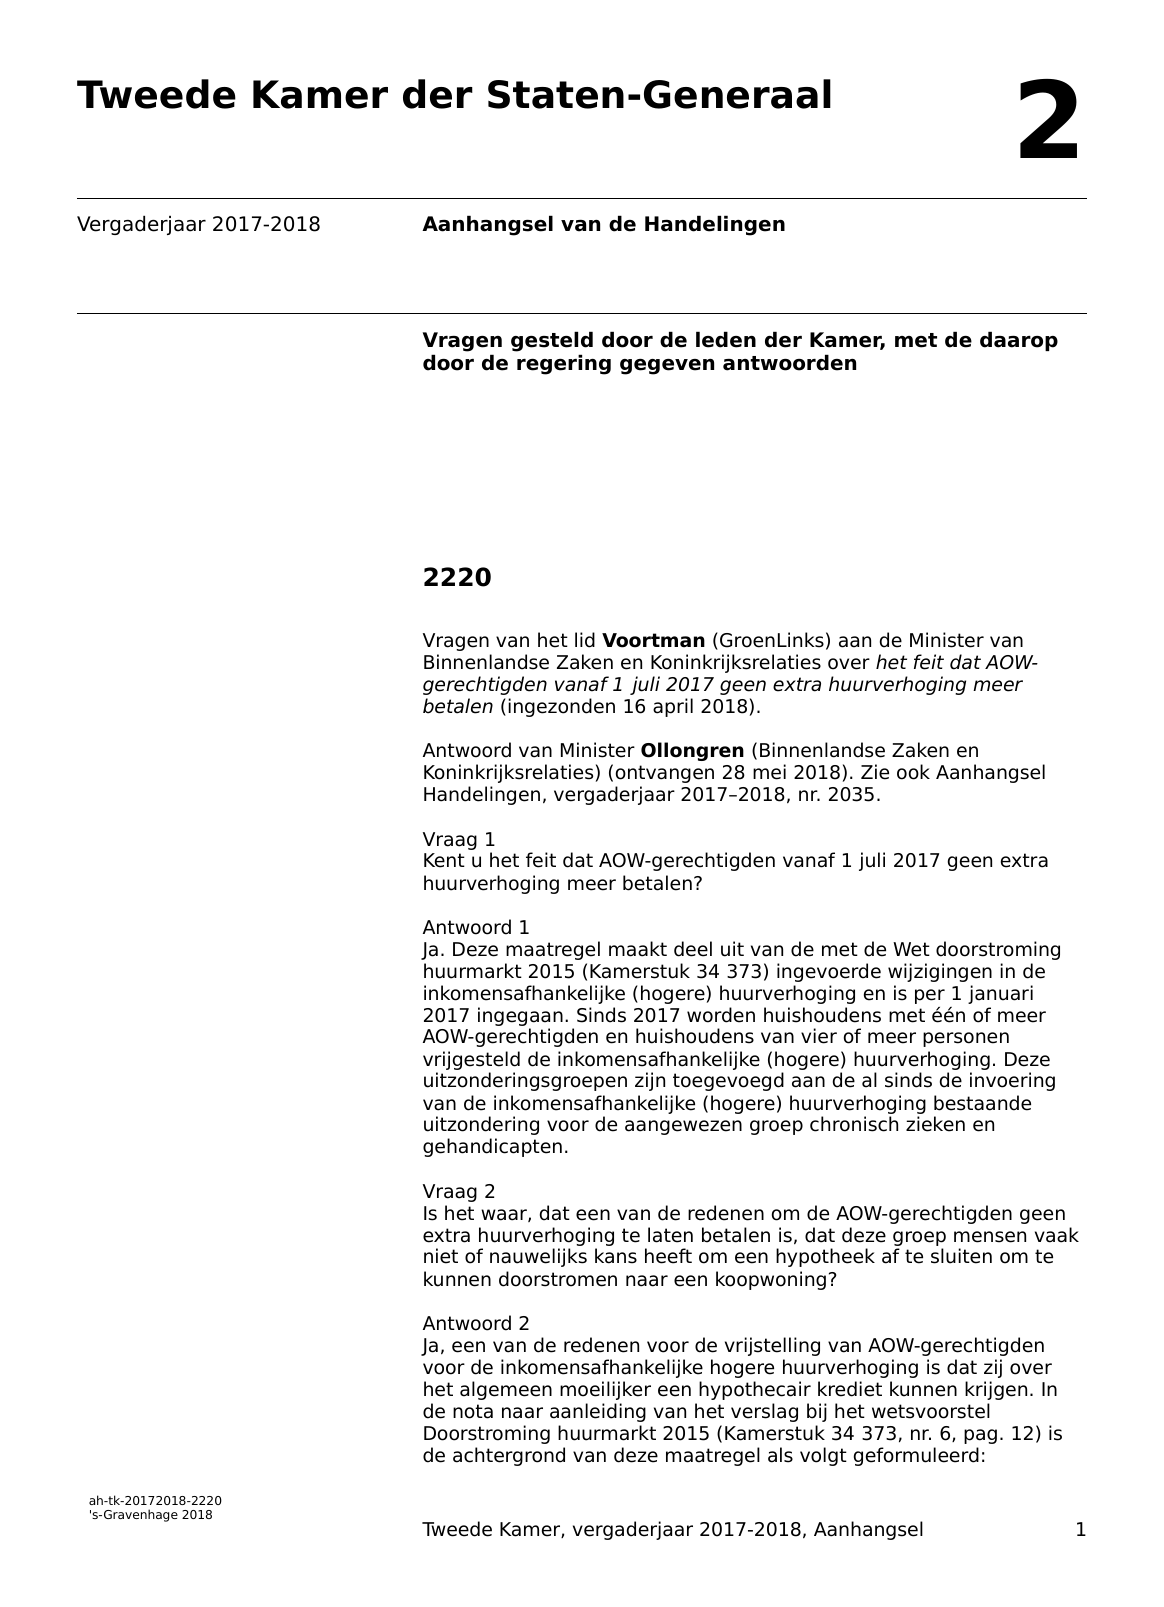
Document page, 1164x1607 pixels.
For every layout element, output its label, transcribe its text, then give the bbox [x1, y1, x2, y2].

table_cell Vragen gesteld door de leden der Kamer, met de daarop door de regering gegeven antwoorden [422, 314, 1087, 375]
text Vragen van het lid Voortman (GroenLinks) aan de Minister van Binnenlandse Zaken en Koninkrijksrelaties over het feit dat AOW-gerechtigden vanaf 1 juli 2017 geen extra huurverhoging meer betalen (ingezonden 16 april 2018). [422, 630, 1087, 718]
text 2220 [422, 563, 1087, 592]
table_header Tweede Kamer der Staten-Generaal [77, 59, 886, 198]
text Antwoord 1 [422, 917, 1087, 938]
table_cell [77, 314, 422, 375]
text Kent u het feit dat AOW-gerechtigden vanaf 1 juli 2017 geen extra huurverhoging meer betalen? [422, 850, 1087, 894]
text Antwoord van Minister Ollongren (Binnenlandse Zaken en Koninkrijksrelaties) (ontvangen 28 mei 2018). Zie ook Aanhangsel Handelingen, vergaderjaar 2017–2018, nr. 2035. [422, 740, 1087, 806]
table_cell Aanhangsel van de Handelingen [422, 199, 1087, 313]
text Is het waar, dat een van de redenen om de AOW-gerechtigden geen extra huurverhoging te laten betalen is, dat deze groep mensen vaak niet of nauwelijks kans heeft om een hypotheek af te sluiten om te kunnen doorstromen naar een koopwoning? [422, 1202, 1087, 1290]
table_cell Vergaderjaar 2017-2018 [77, 199, 422, 313]
table_header 2 [886, 59, 1087, 198]
text Ja, een van de redenen voor de vrijstelling van AOW-gerechtigden voor de inkomensafhankelijke hogere huurverhoging is dat zij over het algemeen moeilijker een hypothecair krediet kunnen krijgen. In de nota naar aanleiding van het verslag bij het wetsvoorstel Doorstroming huurmarkt 2015 (Kamerstuk 34 373, nr. 6, pag. 12) is de achtergrond van deze maatregel als volgt geformuleerd: [422, 1334, 1087, 1466]
text Ja. Deze maatregel maakt deel uit van de met de Wet doorstroming huurmarkt 2015 (Kamerstuk 34 373) ingevoerde wijzigingen in de inkomensafhankelijke (hogere) huurverhoging en is per 1 januari 2017 ingegaan. Sinds 2017 worden huishoudens met één of meer AOW-gerechtigden en huishoudens van vier of meer personen vrijgesteld de inkomensafhankelijke (hogere) huurverhoging. Deze uitzonderingsgroepen zijn toegevoegd aan de al sinds de invoering van de inkomensafhankelijke (hogere) huurverhoging bestaande uitzondering voor de aangewezen groep chronisch zieken en gehandicapten. [422, 938, 1087, 1158]
text 's-Gravenhage 2018 [88, 1508, 323, 1522]
text Vraag 1 [422, 828, 1087, 850]
text ah-tk-20172018-2220 [88, 1494, 323, 1508]
text Antwoord 2 [422, 1313, 1087, 1334]
text Vraag 2 [422, 1181, 1087, 1202]
